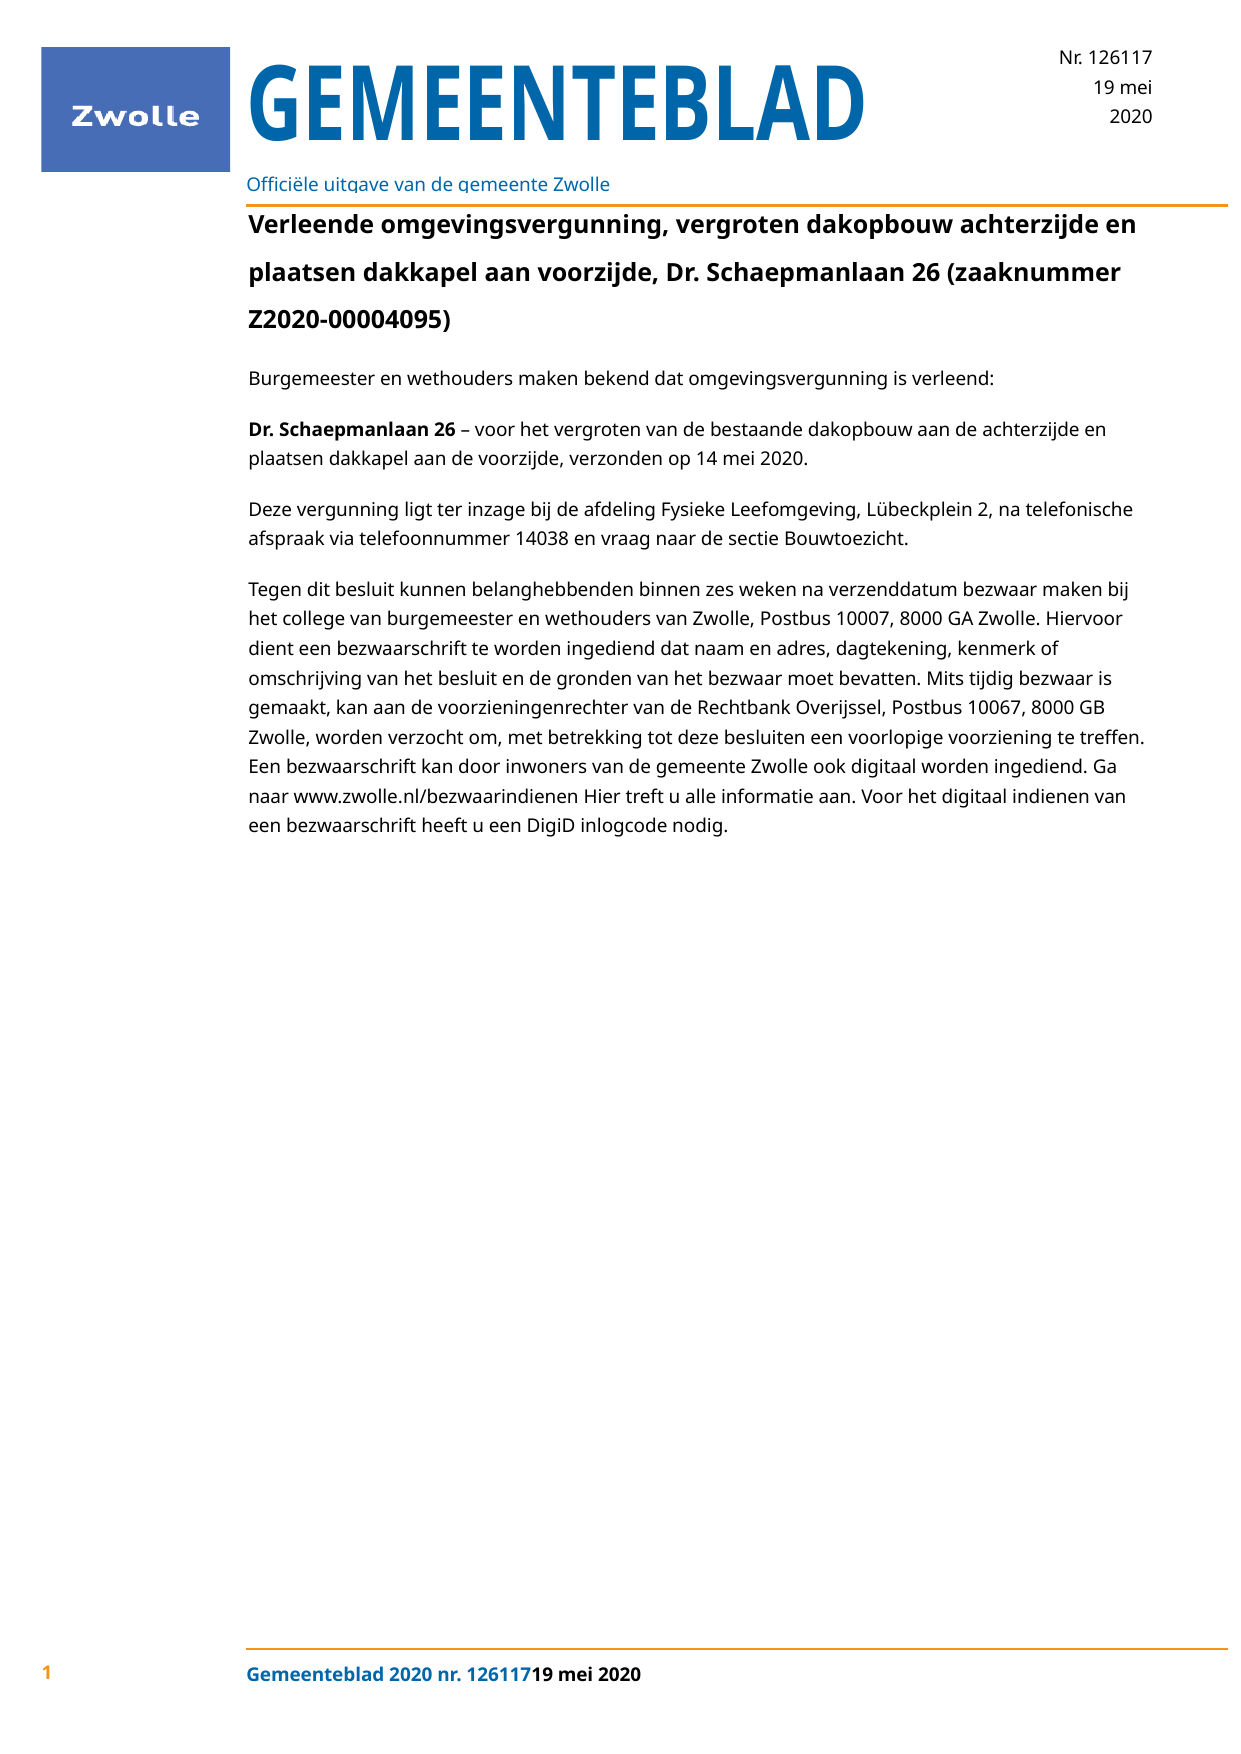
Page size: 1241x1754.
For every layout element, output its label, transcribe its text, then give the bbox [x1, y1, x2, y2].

text Tegen dit besluit kunnen belanghebbenden binnen zes weken na verzenddatum bezwaar maken bij het college van burgemeester en wethouders van Zwolle, Postbus 10007, 8000 GA Zwolle. Hiervoor dient een bezwaarschrift te worden ingediend dat naam en adres, dagtekening, kenmerk of omschrijving van het besluit en de gronden van het bezwaar moet bevatten. Mits tijdig bezwaar is gemaakt, kan aan de voorzieningenrechter van de Rechtbank Overijssel, Postbus 10067, 8000 GB Zwolle, worden verzocht om, met betrekking tot deze besluiten een voorlopige voorziening te treffen. Een bezwaarschrift kan door inwoners van de gemeente Zwolle ook digitaal worden ingediend. Ga naar www.zwolle.nl/bezwaarindienen Hier treft u alle informatie aan. Voor het digitaal indienen van een bezwaarschrift heeft u een DigiD inlogcode nodig. [248, 576, 1152, 838]
picture [41, 47, 231, 172]
text Dr. Schaepmanlaan 26 – voor het vergroten van de bestaande dakopbouw aan de achterzijde en plaatsen dakkapel aan de voorzijde, verzonden op 14 mei 2020. [248, 416, 1152, 471]
text Deze vergunning ligt ter inzage bij de afdeling Fysieke Leefomgeving, Lübeckplein 2, na telefonische afspraak via telefoonnummer 14038 en vraag naar de sectie Bouwtoezicht. [248, 496, 1152, 551]
text Burgemeester en wethouders maken bekend dat omgevingsvergunning is verleend: [248, 366, 1152, 391]
text Verleende omgevingsvergunning, vergroten dakopbouw achterzijde en plaatsen dakkapel aan voorzijde, Dr. Schaepmanlaan 26 (zaaknummer Z2020-00004095) [248, 207, 1152, 336]
